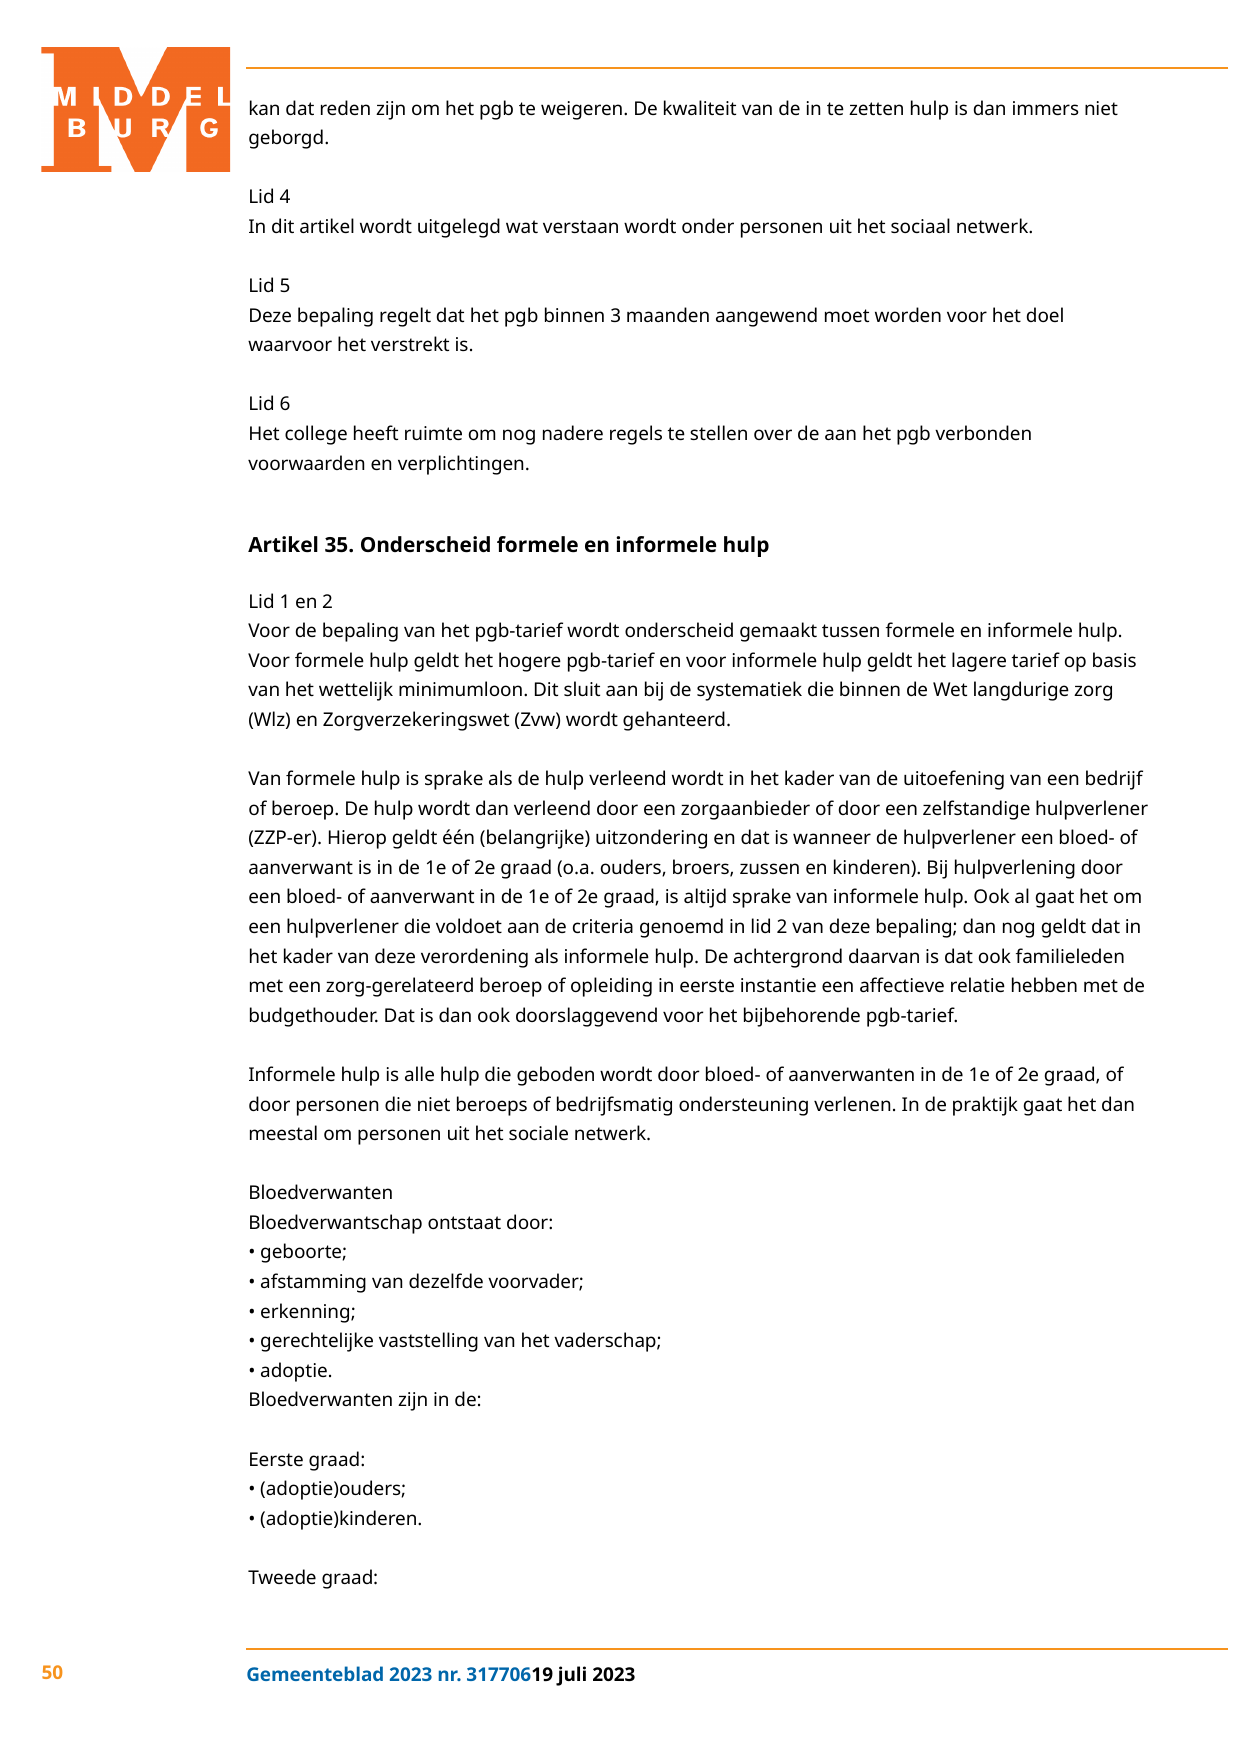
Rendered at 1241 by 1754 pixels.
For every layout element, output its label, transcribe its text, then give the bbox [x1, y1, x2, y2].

text kan dat reden zijn om het pgb te weigeren. De kwaliteit van de in te zetten hulp is dan immers niet geborgd. [248, 95, 1152, 150]
text Lid 4 [248, 183, 1152, 209]
text Lid 5 [248, 272, 1152, 298]
text • afstamming van dezelfde voorvader; [248, 1268, 1152, 1294]
text • geboorte; [248, 1239, 1152, 1264]
text • adoptie. [248, 1357, 1152, 1383]
text • (adoptie)kinderen. [248, 1505, 1152, 1531]
text Lid 1 en 2 [248, 588, 1152, 613]
text Informele hulp is alle hulp die geboden wordt door bloed- of aanverwanten in de 1e of 2e graad, of door personen die niet beroeps of bedrijfsmatig ondersteuning verlenen. In de praktijk gaat het dan meestal om personen uit het sociale netwerk. [248, 1061, 1152, 1146]
text Lid 6 [248, 391, 1152, 416]
text Bloedverwantschap ontstaat door: [248, 1209, 1152, 1235]
picture [41, 47, 231, 172]
text Voor de bepaling van het pgb-tarief wordt onderscheid gemaakt tussen formele en informele hulp. Voor formele hulp geldt het hogere pgb-tarief en voor informele hulp geldt het lagere tarief op basis van het wettelijk minimumloon. Dit sluit aan bij de systematiek die binnen de Wet langdurige zorg (Wlz) en Zorgverzekeringswet (Zvw) wordt gehanteerd. [248, 617, 1152, 732]
text Van formele hulp is sprake als de hulp verleend wordt in het kader van de uitoefening van een bedrijf of beroep. De hulp wordt dan verleend door een zorgaanbieder of door een zelfstandige hulpverlener (ZZP-er). Hierop geldt één (belangrijke) uitzondering en dat is wanneer de hulpverlener een bloed- of aanverwant is in de 1e of 2e graad (o.a. ouders, broers, zussen en kinderen). Bij hulpverlening door een bloed- of aanverwant in de 1e of 2e graad, is altijd sprake van informele hulp. Ook al gaat het om een hulpverlener die voldoet aan de criteria genoemd in lid 2 van deze bepaling; dan nog geldt dat in het kader van deze verordening als informele hulp. De achtergrond daarvan is dat ook familieleden met een zorg-gerelateerd beroep of opleiding in eerste instantie een affectieve relatie hebben met de budgethouder. Dat is dan ook doorslaggevend voor het bijbehorende pgb-tarief. [248, 765, 1152, 1028]
text Deze bepaling regelt dat het pgb binnen 3 maanden aangewend moet worden voor het doel waarvoor het verstrekt is. [248, 302, 1152, 357]
text Artikel 35. Onderscheid formele en informele hulp [248, 530, 1152, 558]
text Tweede graad: [248, 1564, 1152, 1590]
text • (adoptie)ouders; [248, 1475, 1152, 1501]
text Bloedverwanten [248, 1179, 1152, 1205]
text • erkenning; [248, 1298, 1152, 1323]
text • gerechtelijke vaststelling van het vaderschap; [248, 1327, 1152, 1353]
text In dit artikel wordt uitgelegd wat verstaan wordt onder personen uit het sociaal netwerk. [248, 213, 1152, 239]
text Eerste graad: [248, 1446, 1152, 1471]
text Bloedverwanten zijn in de: [248, 1387, 1152, 1412]
text Het college heeft ruimte om nog nadere regels te stellen over de aan het pgb verbonden voorwaarden en verplichtingen. [248, 420, 1152, 476]
